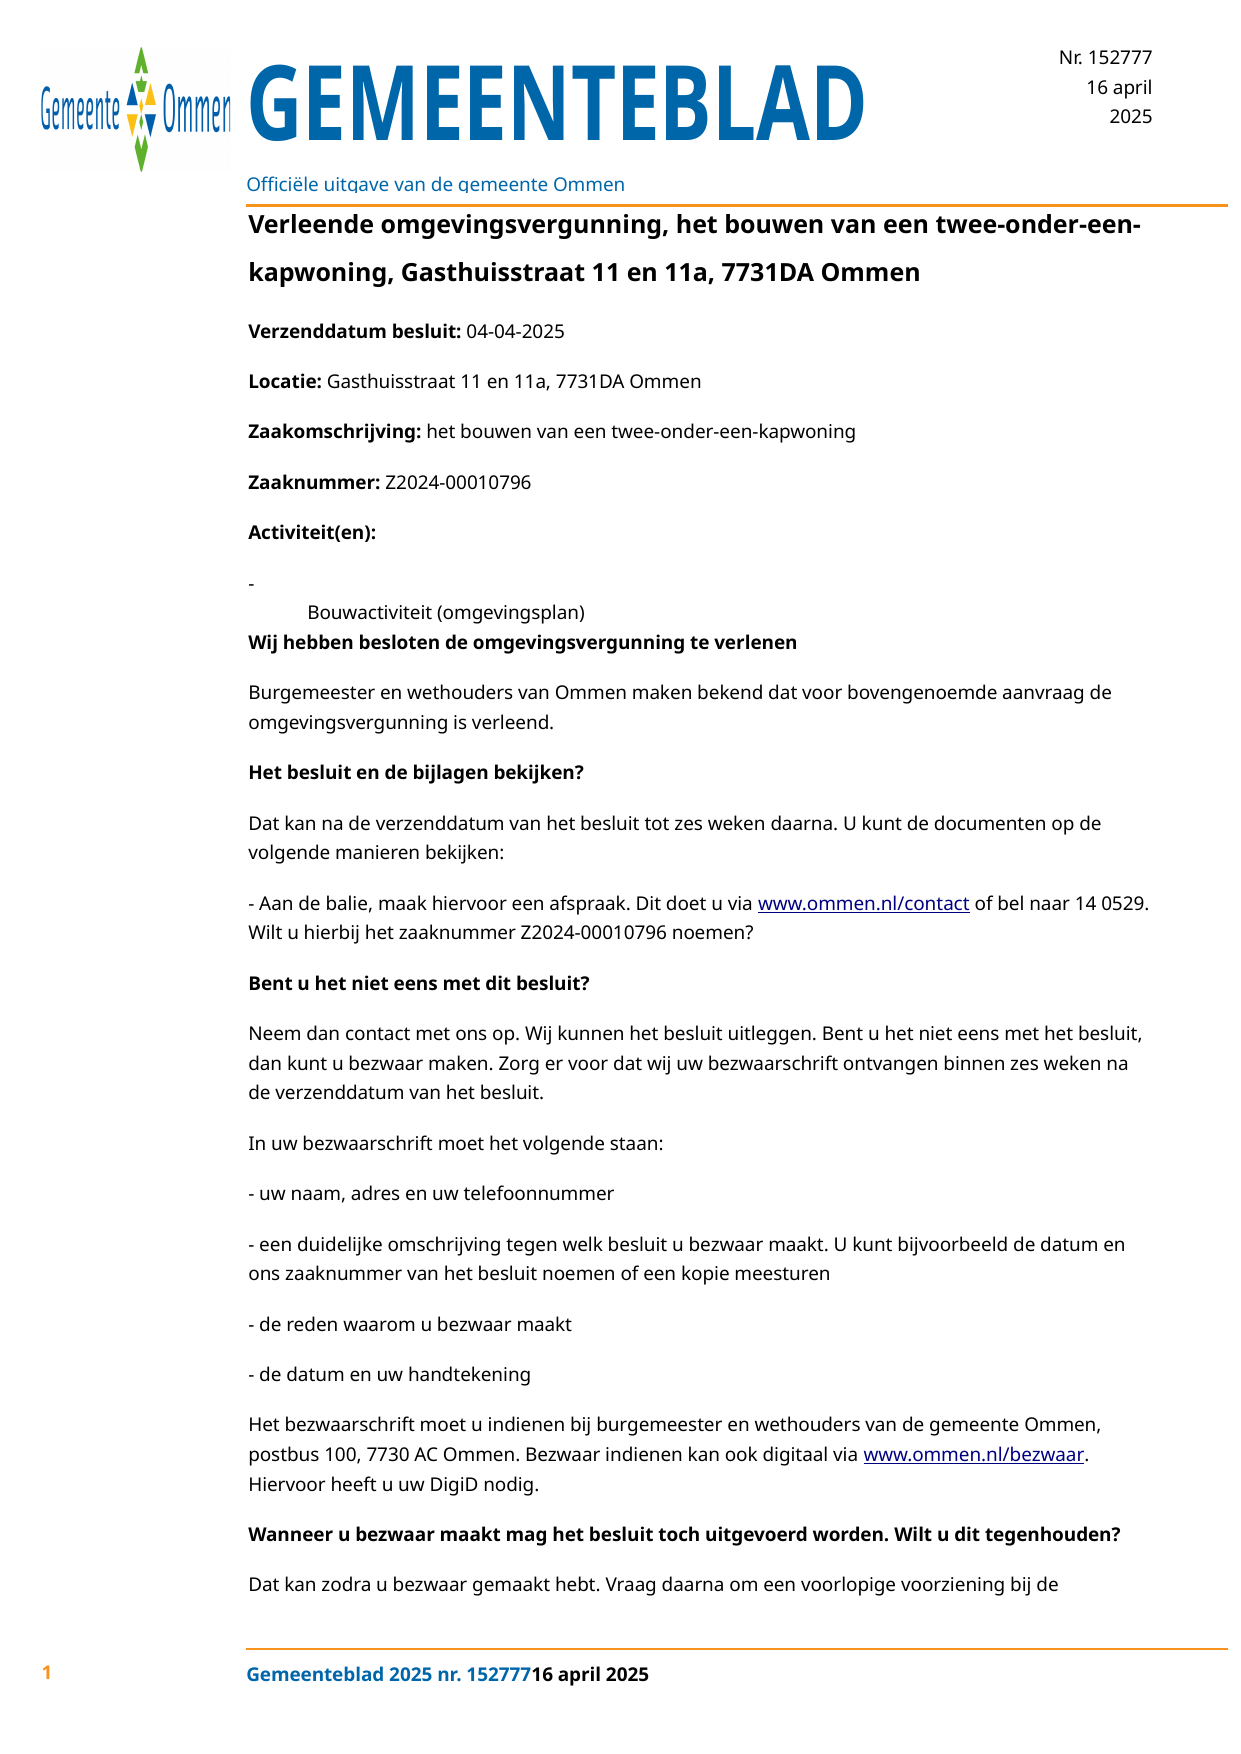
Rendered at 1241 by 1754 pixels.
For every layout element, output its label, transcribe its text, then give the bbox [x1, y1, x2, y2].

text Verleende omgevingsvergunning, het bouwen van een twee-onder-een-kapwoning, Gasthuisstraat 11 en 11a, 7731DA Ommen [248, 207, 1152, 288]
text Verzenddatum besluit: 04-04-2025 [248, 318, 1152, 344]
text Activiteit(en): [248, 519, 1152, 545]
text Locatie: Gasthuisstraat 11 en 11a, 7731DA Ommen [248, 368, 1152, 394]
text Burgemeester en wethouders van Ommen maken bekend dat voor bovengenoemde aanvraag de omgevingsvergunning is verleend. [248, 679, 1152, 735]
text Zaaknummer: Z2024-00010796 [248, 469, 1152, 495]
text - de reden waarom u bezwaar maakt [248, 1311, 1152, 1337]
text Het besluit en de bijlagen bekijken? [248, 759, 1152, 785]
list Bouwactiviteit (omgevingsplan) [248, 599, 1152, 625]
picture [41, 47, 231, 172]
text Bent u het niet eens met dit besluit? [248, 970, 1152, 996]
text Dat kan zodra u bezwaar gemaakt hebt. Vraag daarna om een voorlopige voorziening bij de [248, 1572, 1152, 1597]
text Zaakomschrijving: het bouwen van een twee-onder-een-kapwoning [248, 419, 1152, 444]
text Neem dan contact met ons op. Wij kunnen het besluit uitleggen. Bent u het niet eens met het besluit, dan kunt u bezwaar maken. Zorg er voor dat wij uw bezwaarschrift ontvangen binnen zes weken na de verzenddatum van het besluit. [248, 1020, 1152, 1105]
text Dat kan na de verzenddatum van het besluit tot zes weken daarna. U kunt de documenten op de volgende manieren bekijken: [248, 810, 1152, 865]
text Wij hebben besloten de omgevingsvergunning te verlenen [248, 629, 1152, 655]
text - een duidelijke omschrijving tegen welk besluit u bezwaar maakt. U kunt bijvoorbeeld de datum en ons zaaknummer van het besluit noemen of een kopie meesturen [248, 1231, 1152, 1286]
text - de datum en uw handtekening [248, 1361, 1152, 1387]
text - Aan de balie, maak hiervoor een afspraak. Dit doet u via www.ommen.nl/contact of bel naar 14 0529. Wilt u hierbij het zaaknummer Z2024-00010796 noemen? [248, 890, 1152, 945]
text Het bezwaarschrift moet u indienen bij burgemeester en wethouders van de gemeente Ommen, postbus 100, 7730 AC Ommen. Bezwaar indienen kan ook digitaal via www.ommen.nl/bezwaar. Hiervoor heeft u uw DigiD nodig. [248, 1412, 1152, 1497]
text - uw naam, adres en uw telefoonnummer [248, 1180, 1152, 1206]
text Wanneer u bezwaar maakt mag het besluit toch uitgevoerd worden. Wilt u dit tegenhouden? [248, 1521, 1152, 1547]
text In uw bezwaarschrift moet het volgende staan: [248, 1130, 1152, 1156]
